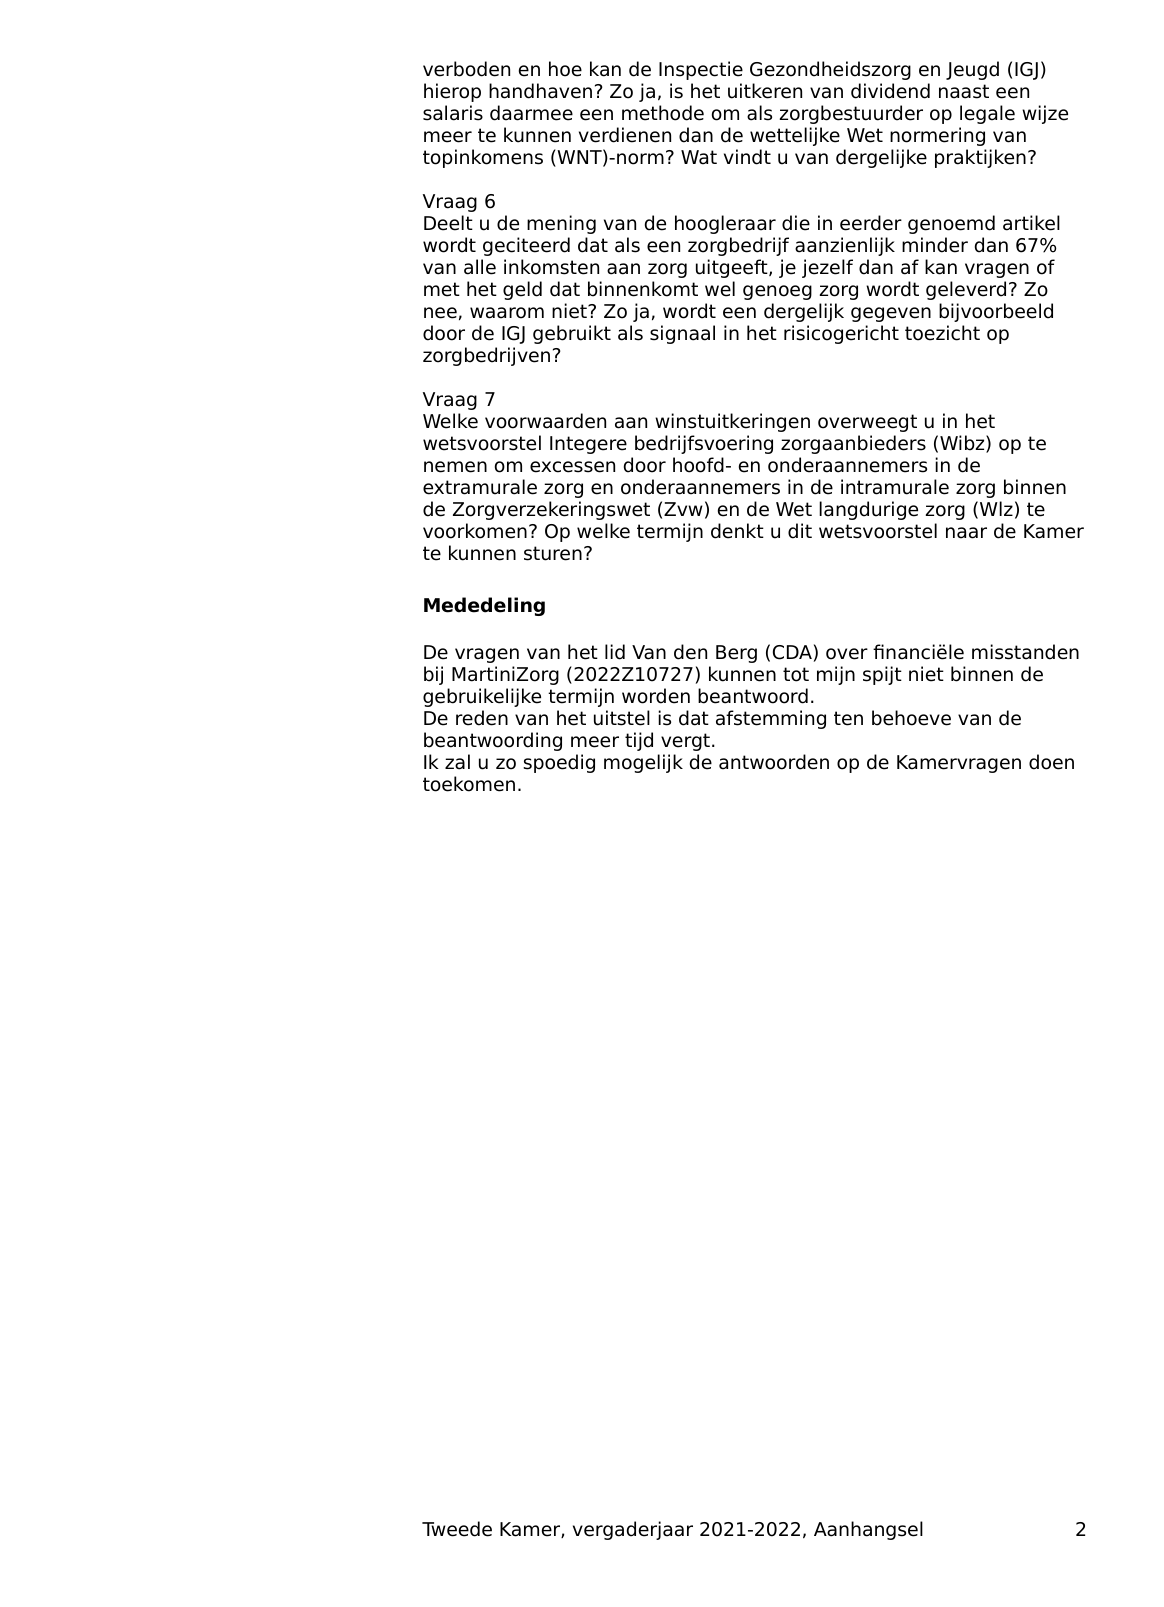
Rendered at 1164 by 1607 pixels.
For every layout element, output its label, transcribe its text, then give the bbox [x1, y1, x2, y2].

text Deelt u de mening van de hoogleraar die in eerder genoemd artikel wordt geciteerd dat als een zorgbedrijf aanzienlijk minder dan 67% van alle inkomsten aan zorg uitgeeft, je jezelf dan af kan vragen of met het geld dat binnenkomt wel genoeg zorg wordt geleverd? Zo nee, waarom niet? Zo ja, wordt een dergelijk gegeven bijvoorbeeld door de IGJ gebruikt als signaal in het risicogericht toezicht op zorgbedrijven? [422, 213, 1087, 367]
text De vragen van het lid Van den Berg (CDA) over financiële misstanden bij MartiniZorg (2022Z10727) kunnen tot mijn spijt niet binnen de gebruikelijke termijn worden beantwoord. [422, 642, 1087, 708]
text verboden en hoe kan de Inspectie Gezondheidszorg en Jeugd (IGJ) hierop handhaven? Zo ja, is het uitkeren van dividend naast een salaris daarmee een methode om als zorgbestuurder op legale wijze meer te kunnen verdienen dan de wettelijke Wet normering van topinkomens (WNT)-norm? Wat vindt u van dergelijke praktijken? [422, 59, 1087, 169]
text Ik zal u zo spoedig mogelijk de antwoorden op de Kamervragen doen toekomen. [422, 752, 1087, 796]
text Vraag 7 [422, 389, 1087, 411]
subtitle Mededeling [422, 595, 1087, 617]
text Vraag 6 [422, 191, 1087, 213]
text Welke voorwaarden aan winstuitkeringen overweegt u in het wetsvoorstel Integere bedrijfsvoering zorgaanbieders (Wibz) op te nemen om excessen door hoofd- en onderaannemers in de extramurale zorg en onderaannemers in de intramurale zorg binnen de Zorgverzekeringswet (Zvw) en de Wet langdurige zorg (Wlz) te voorkomen? Op welke termijn denkt u dit wetsvoorstel naar de Kamer te kunnen sturen? [422, 411, 1087, 565]
text De reden van het uitstel is dat afstemming ten behoeve van de beantwoording meer tijd vergt. [422, 708, 1087, 752]
